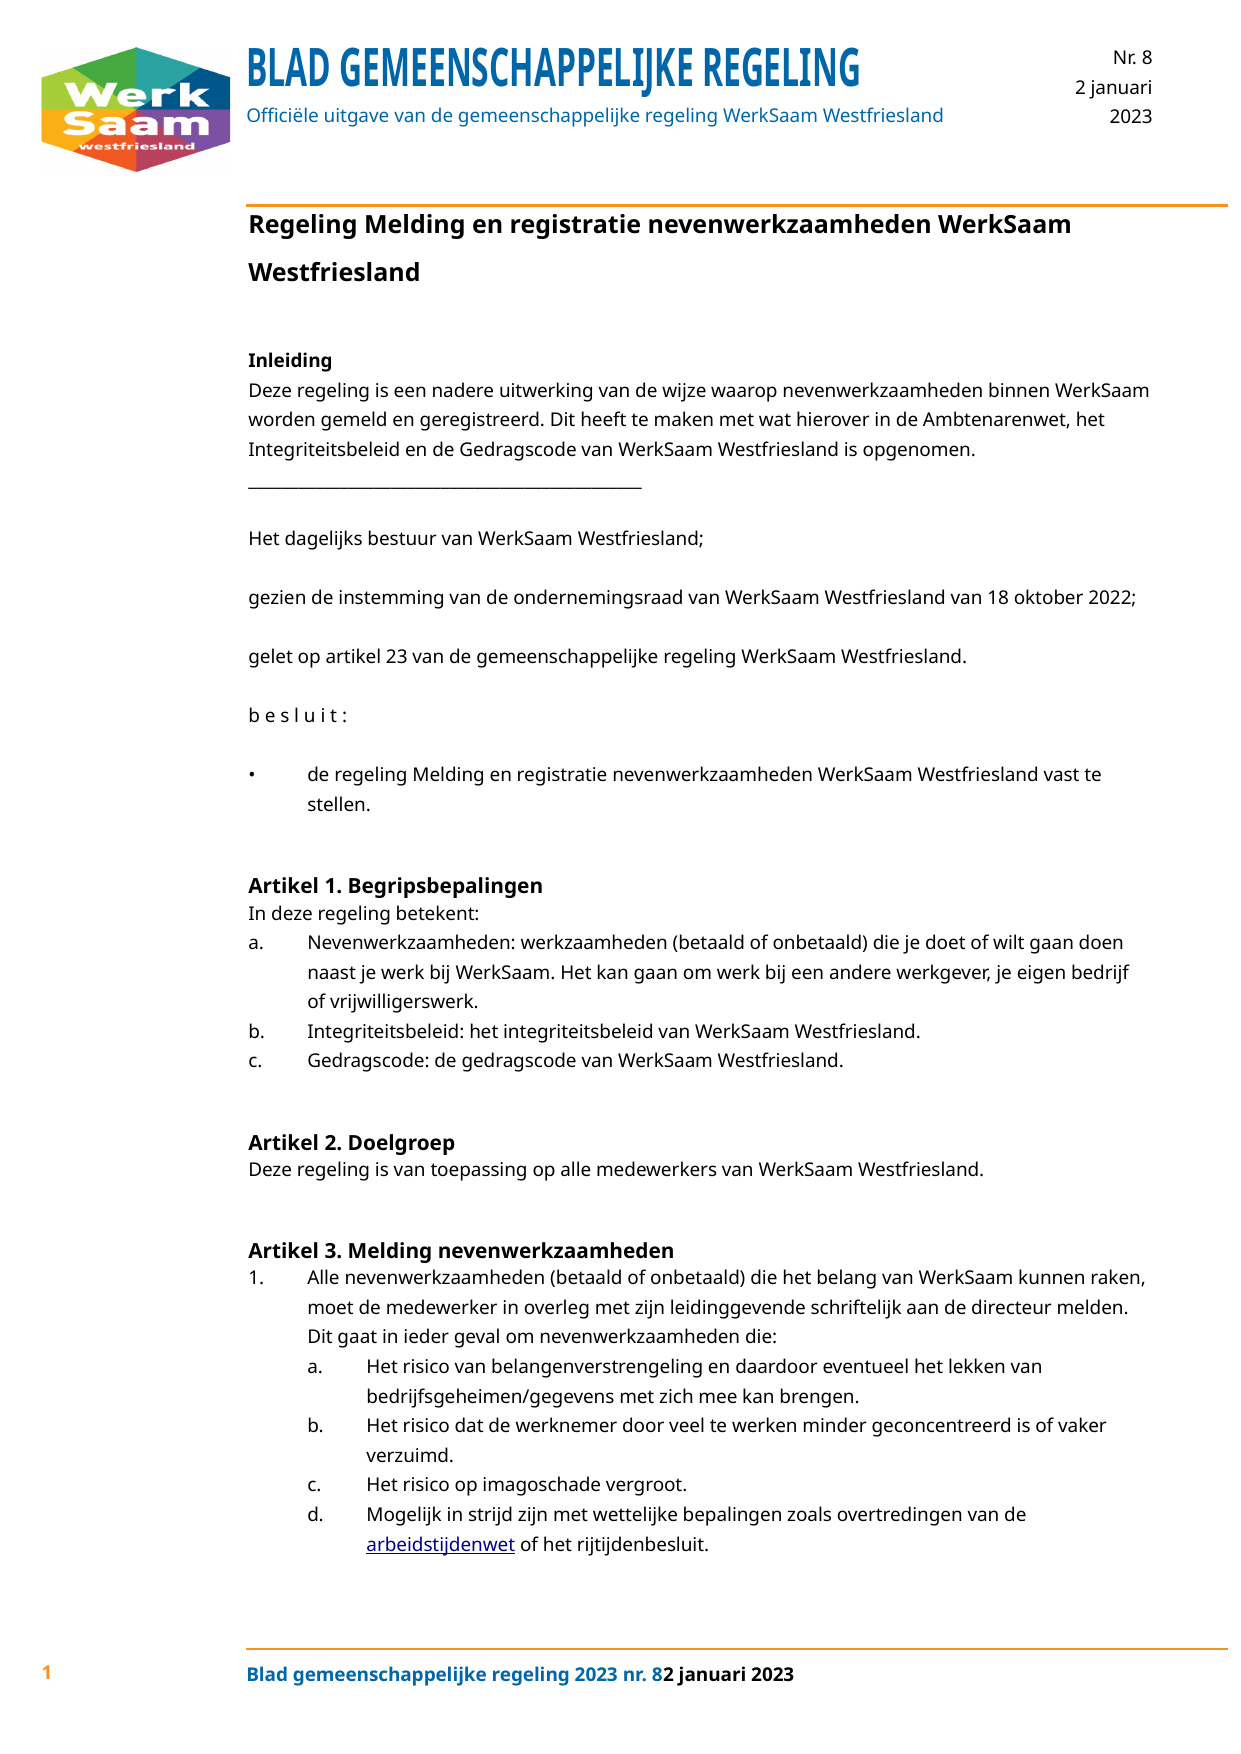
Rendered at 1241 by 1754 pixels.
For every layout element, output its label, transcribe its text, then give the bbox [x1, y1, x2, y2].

text Artikel 2. Doelgroep [248, 1128, 1152, 1156]
text Het dagelijks bestuur van WerkSaam Westfriesland; [248, 525, 1152, 551]
text _______________________________________________ [248, 466, 1152, 492]
list Nevenwerkzaamheden: werkzaamheden (betaald of onbetaald) die je doet of wilt gaan doen naast je werk bij WerkSaam. Het kan gaan om werk bij een andere werkgever, je eigen bedrijf of vrijwilligerswerk. [248, 929, 1152, 1014]
list Het risico dat de werknemer door veel te werken minder geconcentreerd is of vaker verzuimd. [307, 1412, 1152, 1468]
text Inleiding [248, 347, 1152, 373]
list Gedragscode: de gedragscode van WerkSaam Westfriesland. [248, 1048, 1152, 1073]
text Artikel 3. Melding nevenwerkzaamheden [248, 1236, 1152, 1264]
text Deze regeling is een nadere uitwerking van de wijze waarop nevenwerkzaamheden binnen WerkSaam worden gemeld en geregistreerd. Dit heeft te maken met wat hierover in de Ambtenarenwet, het Integriteitsbeleid en de Gedragscode van WerkSaam Westfriesland is opgenomen. [248, 377, 1152, 462]
text In deze regeling betekent: [248, 900, 1152, 925]
text Regeling Melding en registratie nevenwerkzaamheden WerkSaam Westfriesland [248, 207, 1152, 288]
text gelet op artikel 23 van de gemeenschappelijke regeling WerkSaam Westfriesland. [248, 643, 1152, 669]
text b e s l u i t : [248, 702, 1152, 728]
text Deze regeling is van toepassing op alle medewerkers van WerkSaam Westfriesland. [248, 1156, 1152, 1182]
picture [41, 47, 231, 172]
list Het risico van belangenverstrengeling en daardoor eventueel het lekken van bedrijfsgeheimen/gegevens met zich mee kan brengen. [307, 1353, 1152, 1408]
text Artikel 1. Begripsbepalingen [248, 871, 1152, 900]
list de regeling Melding en registratie nevenwerkzaamheden WerkSaam Westfriesland vast te stellen. [248, 762, 1152, 817]
list Alle nevenwerkzaamheden (betaald of onbetaald) die het belang van WerkSaam kunnen raken, moet de medewerker in overleg met zijn leidinggevende schriftelijk aan de directeur melden. Dit gaat in ieder geval om nevenwerkzaamheden die: [248, 1264, 1152, 1349]
list Mogelijk in strijd zijn met wettelijke bepalingen zoals overtredingen van de arbeidstijdenwet of het rijtijdenbesluit. [307, 1501, 1152, 1556]
list Integriteitsbeleid: het integriteitsbeleid van WerkSaam Westfriesland. [248, 1018, 1152, 1044]
list Het risico op imagoschade vergroot. [307, 1472, 1152, 1497]
text gezien de instemming van de ondernemingsraad van WerkSaam Westfriesland van 18 oktober 2022; [248, 584, 1152, 610]
